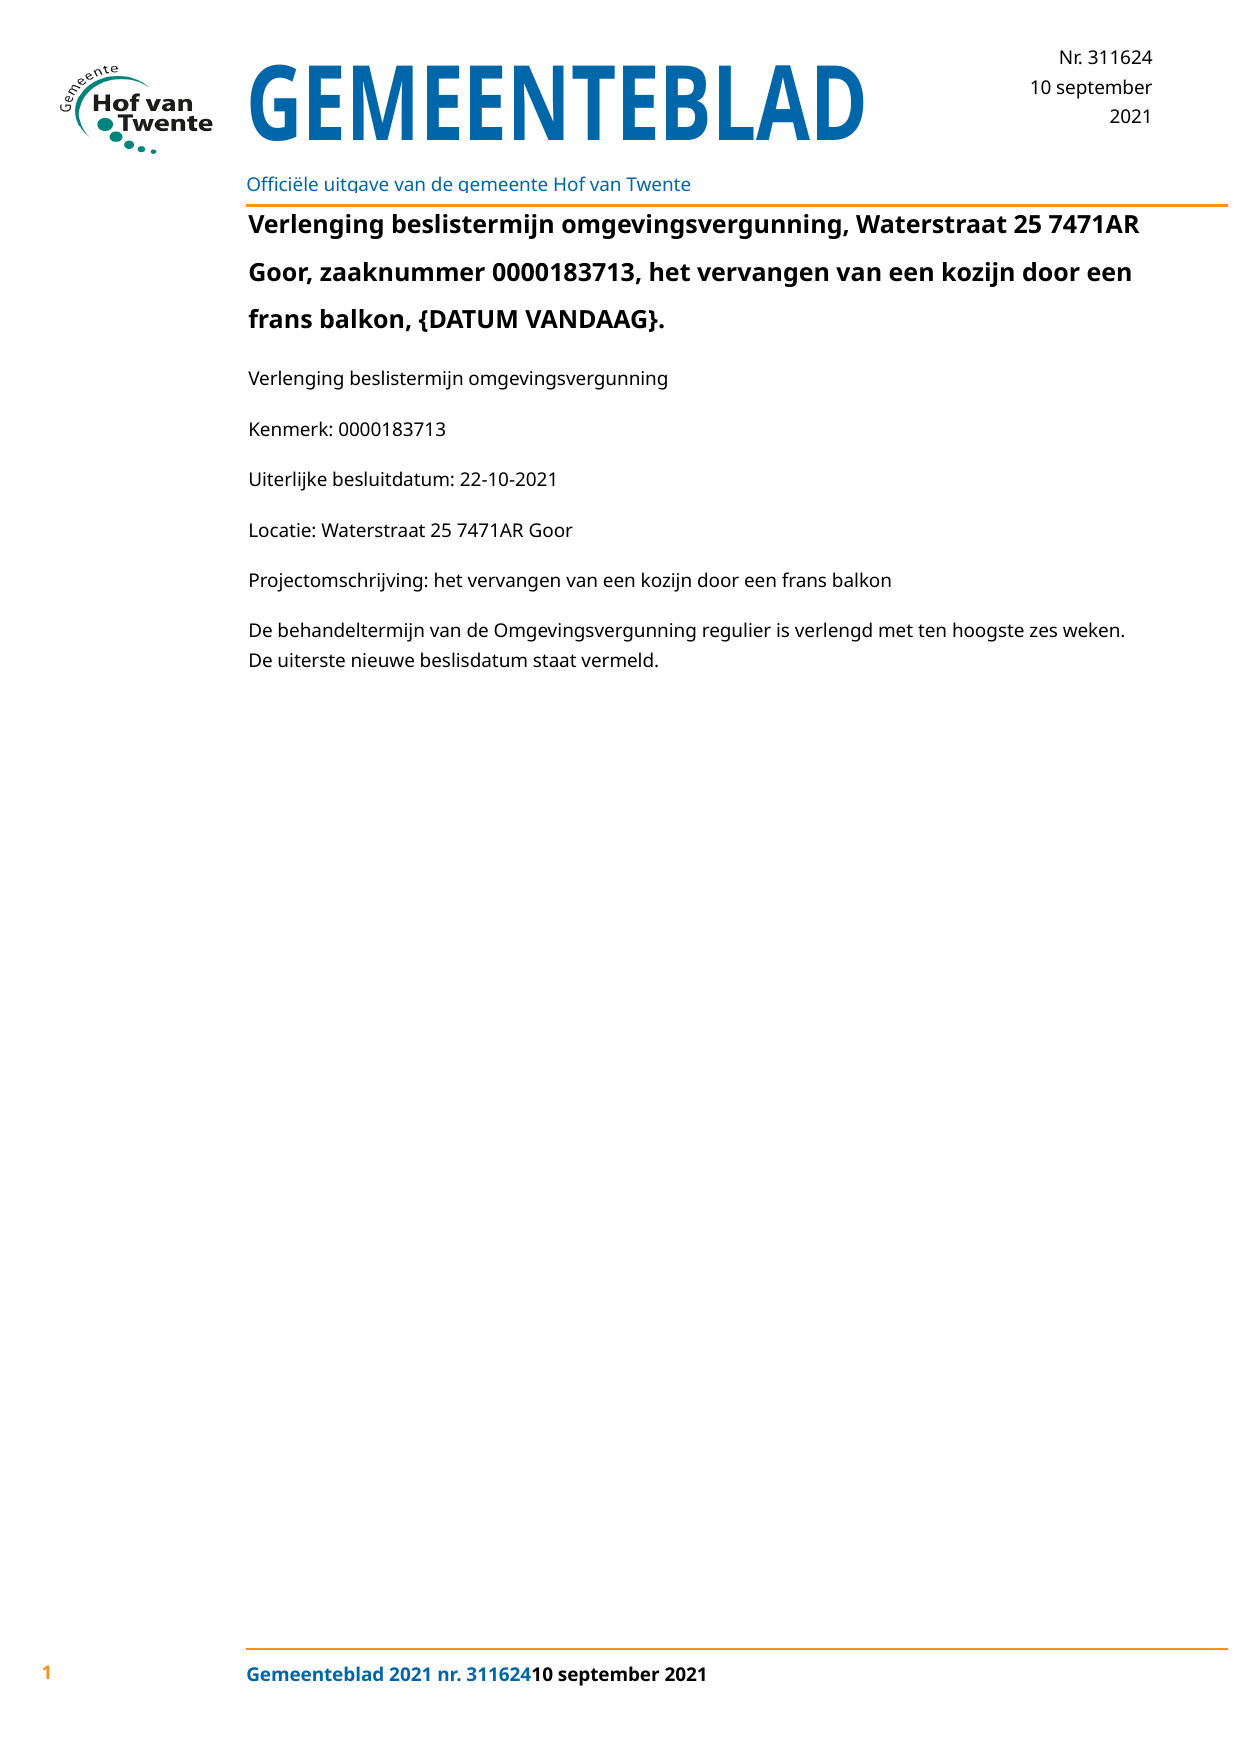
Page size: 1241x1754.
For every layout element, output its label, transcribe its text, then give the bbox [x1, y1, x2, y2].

text Locatie: Waterstraat 25 7471AR Goor [248, 517, 1152, 542]
text Uiterlijke besluitdatum: 22-10-2021 [248, 466, 1152, 492]
text Verlenging beslistermijn omgevingsvergunning, Waterstraat 25 7471AR Goor, zaaknummer 0000183713, het vervangen van een kozijn door een frans balkon, {DATUM VANDAAG}. [248, 207, 1152, 336]
text Projectomschrijving: het vervangen van een kozijn door een frans balkon [248, 567, 1152, 593]
text Verlenging beslistermijn omgevingsvergunning [248, 366, 1152, 391]
picture [41, 47, 231, 172]
text De behandeltermijn van de Omgevingsvergunning regulier is verlengd met ten hoogste zes weken. De uiterste nieuwe beslisdatum staat vermeld. [248, 618, 1152, 673]
text Kenmerk: 0000183713 [248, 416, 1152, 442]
